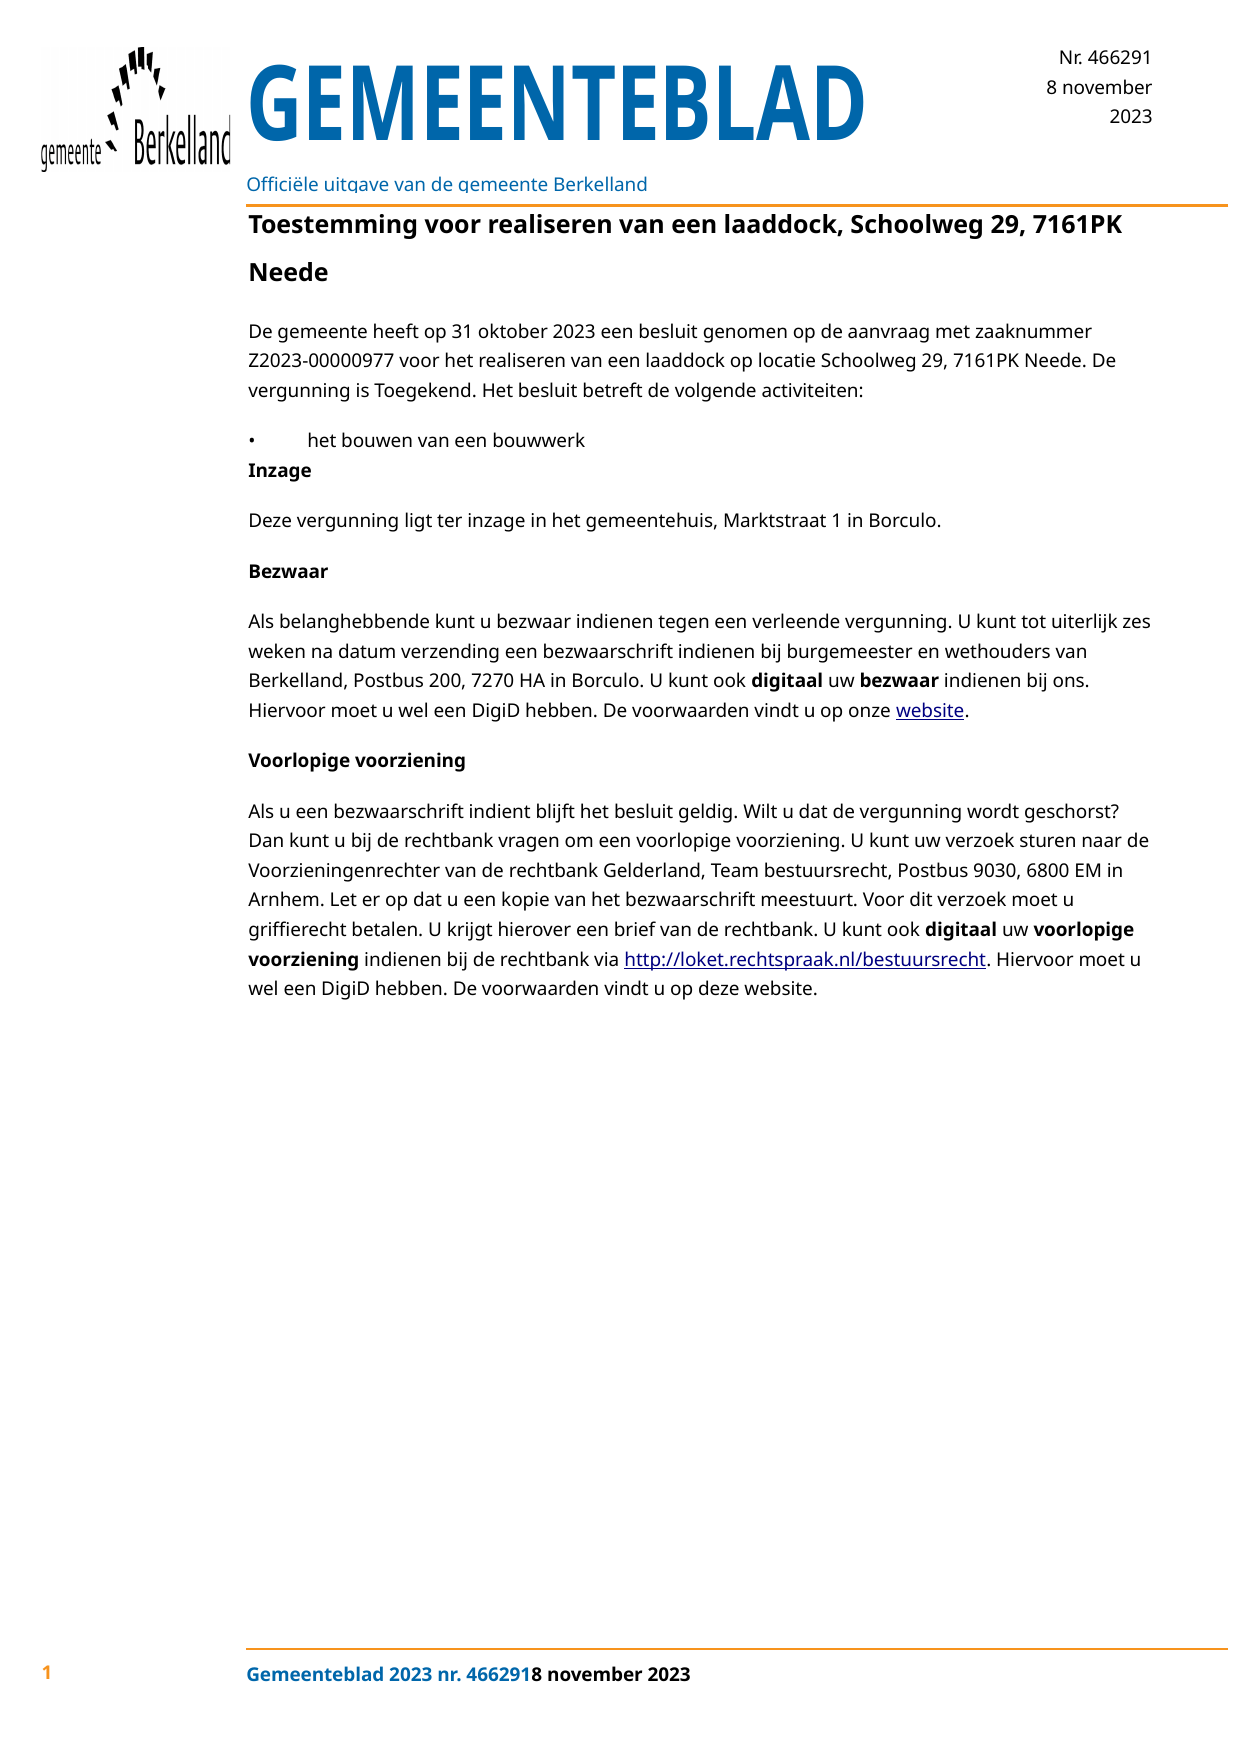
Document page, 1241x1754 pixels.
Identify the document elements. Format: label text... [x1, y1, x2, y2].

text Deze vergunning ligt ter inzage in het gemeentehuis, Marktstraat 1 in Borculo. [248, 507, 1152, 533]
text Toestemming voor realiseren van een laaddock, Schoolweg 29, 7161PK Neede [248, 207, 1152, 288]
text Voorlopige voorziening [248, 747, 1152, 773]
text Als belanghebbende kunt u bezwaar indienen tegen een verleende vergunning. U kunt tot uiterlijk zes weken na datum verzending een bezwaarschrift indienen bij burgemeester en wethouders van Berkelland, Postbus 200, 7270 HA in Borculo. U kunt ook digitaal uw bezwaar indienen bij ons. Hiervoor moet u wel een DigiD hebben. De voorwaarden vindt u op onze website. [248, 608, 1152, 723]
text Inzage [248, 457, 1152, 483]
text De gemeente heeft op 31 oktober 2023 een besluit genomen op de aanvraag met zaaknummer Z2023-00000977 voor het realiseren van een laaddock op locatie Schoolweg 29, 7161PK Neede. De vergunning is Toegekend. Het besluit betreft de volgende activiteiten: [248, 318, 1152, 403]
text Als u een bezwaarschrift indient blijft het besluit geldig. Wilt u dat de vergunning wordt geschorst? Dan kunt u bij de rechtbank vragen om een voorlopige voorziening. U kunt uw verzoek sturen naar de Voorzieningenrechter van de rechtbank Gelderland, Team bestuursrecht, Postbus 9030, 6800 EM in Arnhem. Let er op dat u een kopie van het bezwaarschrift meestuurt. Voor dit verzoek moet u griffierecht betalen. U krijgt hierover een brief van de rechtbank. U kunt ook digitaal uw voorlopige voorziening indienen bij de rechtbank via http://loket.rechtspraak.nl/bestuursrecht. Hiervoor moet u wel een DigiD hebben. De voorwaarden vindt u op deze website. [248, 798, 1152, 1001]
list het bouwen van een bouwwerk [248, 427, 1152, 453]
text Bezwaar [248, 558, 1152, 584]
picture [41, 47, 231, 172]
